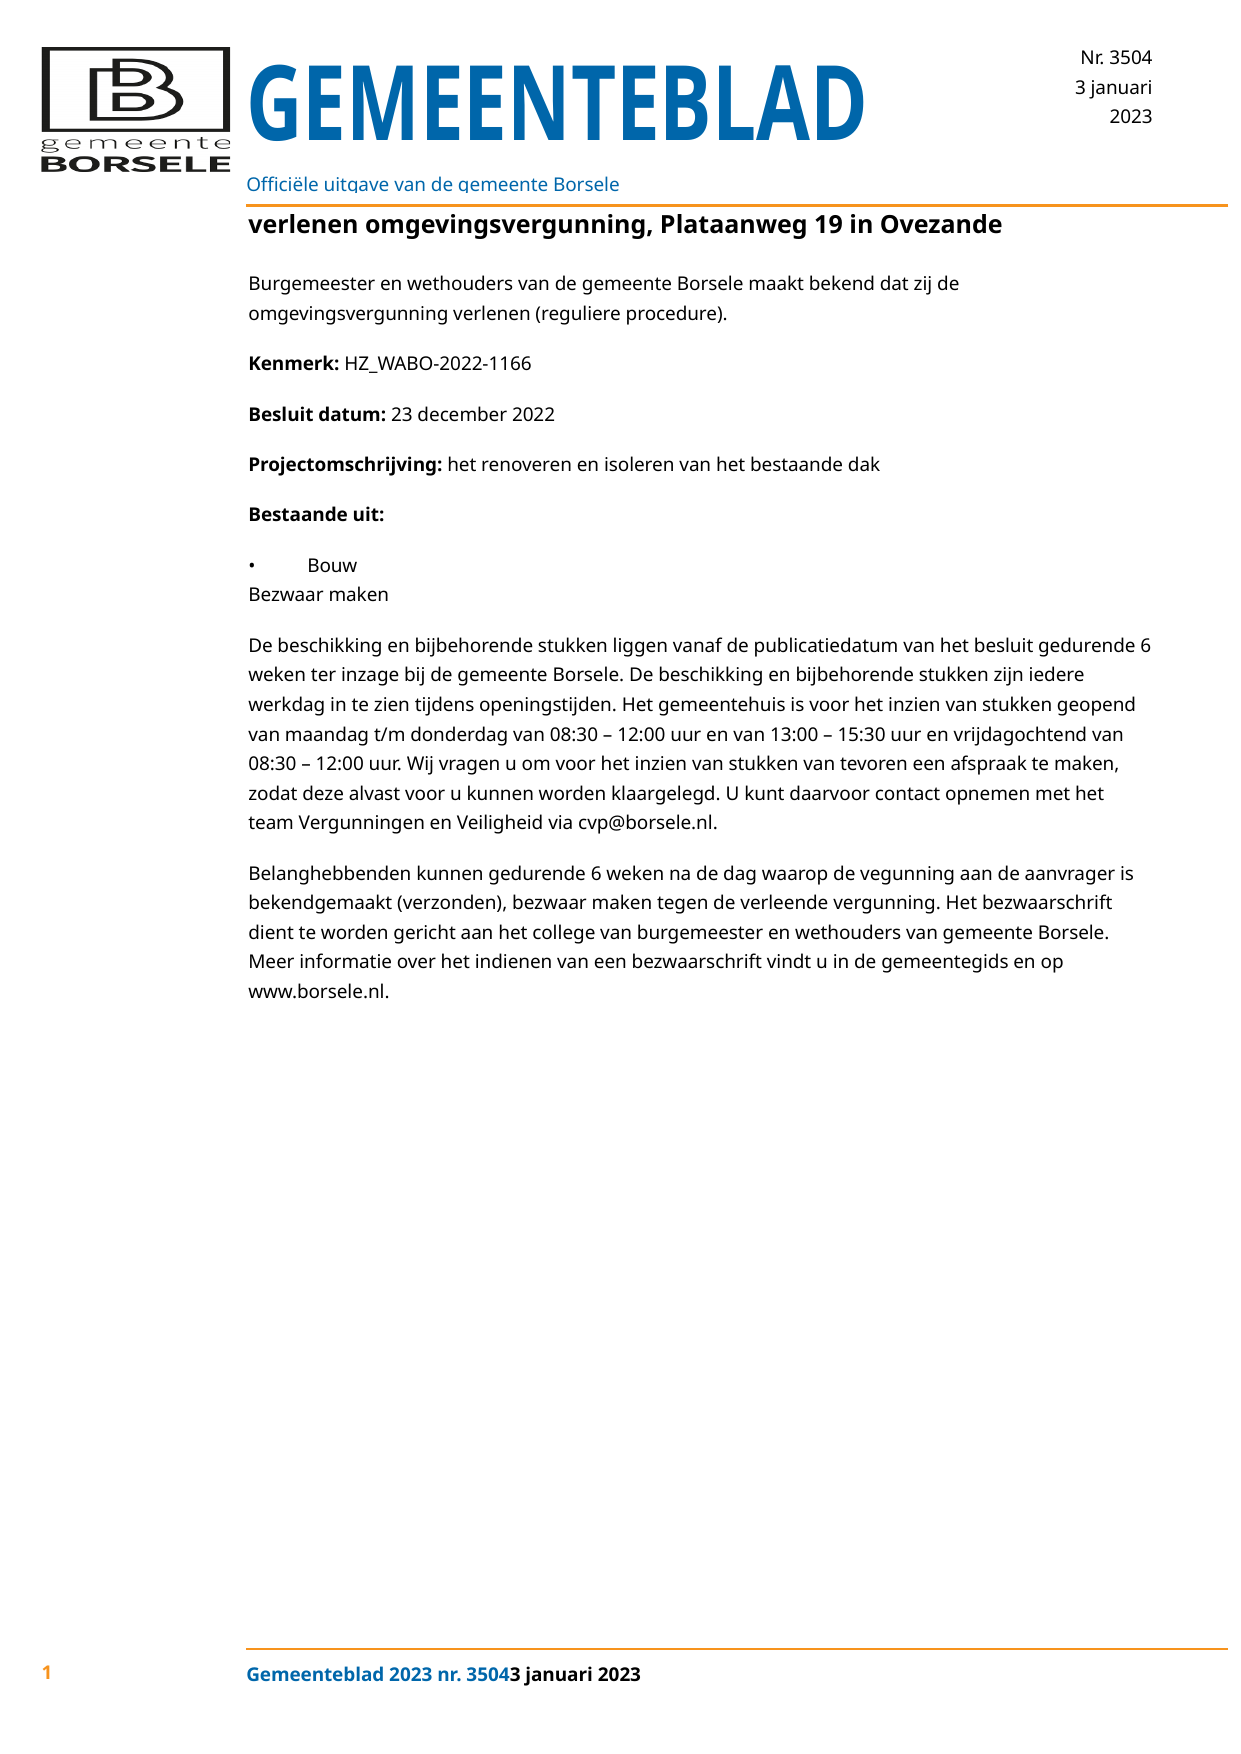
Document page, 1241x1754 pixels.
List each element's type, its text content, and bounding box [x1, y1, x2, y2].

picture [41, 47, 231, 172]
text De beschikking en bijbehorende stukken liggen vanaf de publicatiedatum van het besluit gedurende 6 weken ter inzage bij de gemeente Borsele. De beschikking en bijbehorende stukken zijn iedere werkdag in te zien tijdens openingstijden. Het gemeentehuis is voor het inzien van stukken geopend van maandag t/m donderdag van 08:30 – 12:00 uur en van 13:00 – 15:30 uur en vrijdagochtend van 08:30 – 12:00 uur. Wij vragen u om voor het inzien van stukken van tevoren een afspraak te maken, zodat deze alvast voor u kunnen worden klaargelegd. U kunt daarvoor contact opnemen met het team Vergunningen en Veiligheid via cvp@borsele.nl. [248, 632, 1152, 835]
text Belanghebbenden kunnen gedurende 6 weken na de dag waarop de vegunning aan de aanvrager is bekendgemaakt (verzonden), bezwaar maken tegen de verleende vergunning. Het bezwaarschrift dient te worden gericht aan het college van burgemeester en wethouders van gemeente Borsele. Meer informatie over het indienen van een bezwaarschrift vindt u in de gemeentegids en op www.borsele.nl. [248, 860, 1152, 1004]
text Besluit datum: 23 december 2022 [248, 401, 1152, 426]
text verlenen omgevingsvergunning, Plataanweg 19 in Ovezande [248, 207, 1152, 241]
text Bezwaar maken [248, 582, 1152, 607]
text Bestaande uit: [248, 502, 1152, 527]
text Burgemeester en wethouders van de gemeente Borsele maakt bekend dat zij de omgevingsvergunning verlenen (reguliere procedure). [248, 270, 1152, 326]
list Bouw [248, 552, 1152, 578]
text Kenmerk: HZ_WABO-2022-1166 [248, 350, 1152, 376]
text Projectomschrijving: het renoveren en isoleren van het bestaande dak [248, 451, 1152, 477]
